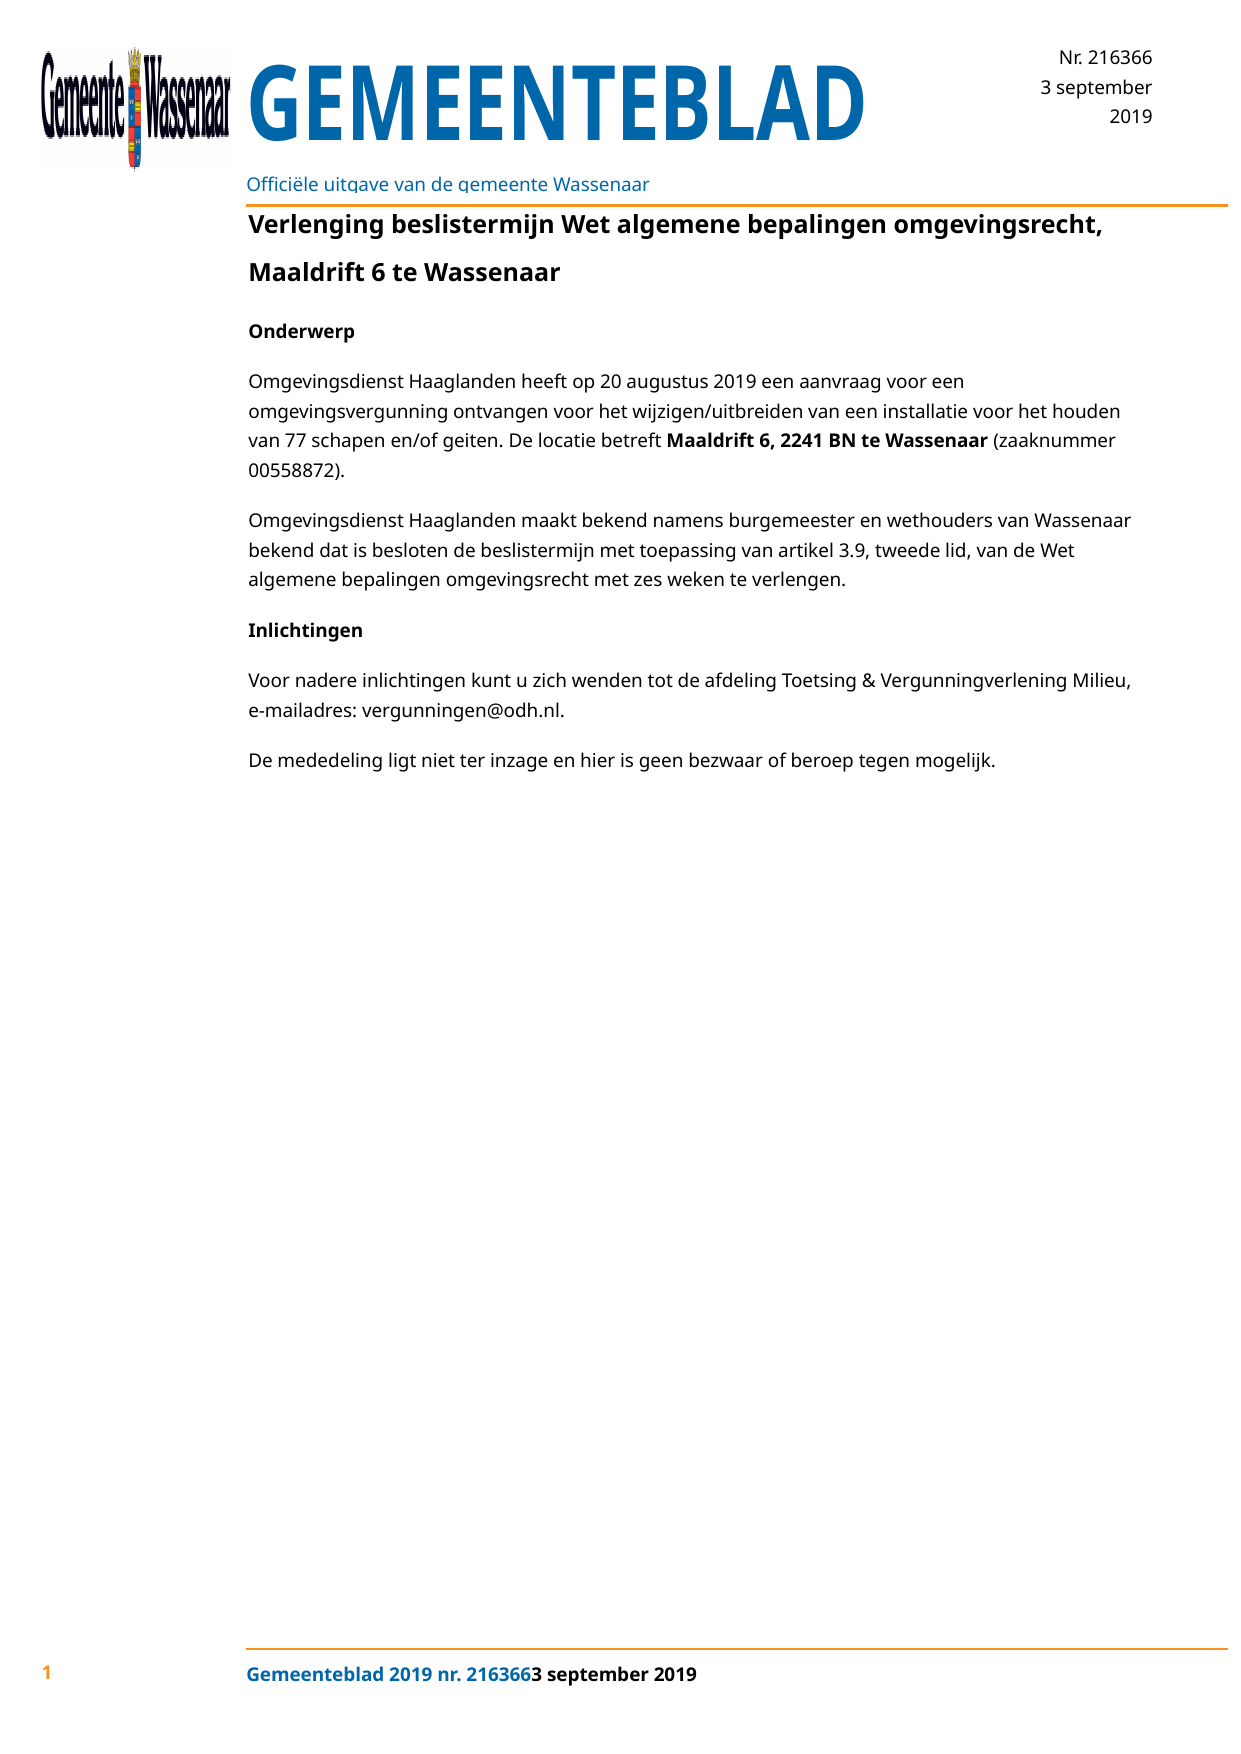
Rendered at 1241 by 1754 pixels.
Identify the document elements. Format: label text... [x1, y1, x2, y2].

picture [41, 47, 231, 172]
text Verlenging beslistermijn Wet algemene bepalingen omgevingsrecht, Maaldrift 6 te Wassenaar [248, 207, 1152, 288]
text Omgevingsdienst Haaglanden heeft op 20 augustus 2019 een aanvraag voor een omgevingsvergunning ontvangen voor het wijzigen/uitbreiden van een installatie voor het houden van 77 schapen en/of geiten. De locatie betreft Maaldrift 6, 2241 BN te Wassenaar (zaaknummer 00558872). [248, 368, 1152, 483]
text De mededeling ligt niet ter inzage en hier is geen bezwaar of beroep tegen mogelijk. [248, 747, 1152, 773]
text Inlichtingen [248, 617, 1152, 643]
text Onderwerp [248, 318, 1152, 344]
text Voor nadere inlichtingen kunt u zich wenden tot de afdeling Toetsing & Vergunningverlening Milieu, e-mailadres: vergunningen@odh.nl. [248, 667, 1152, 723]
text Omgevingsdienst Haaglanden maakt bekend namens burgemeester en wethouders van Wassenaar bekend dat is besloten de beslistermijn met toepassing van artikel 3.9, tweede lid, van de Wet algemene bepalingen omgevingsrecht met zes weken te verlengen. [248, 507, 1152, 592]
